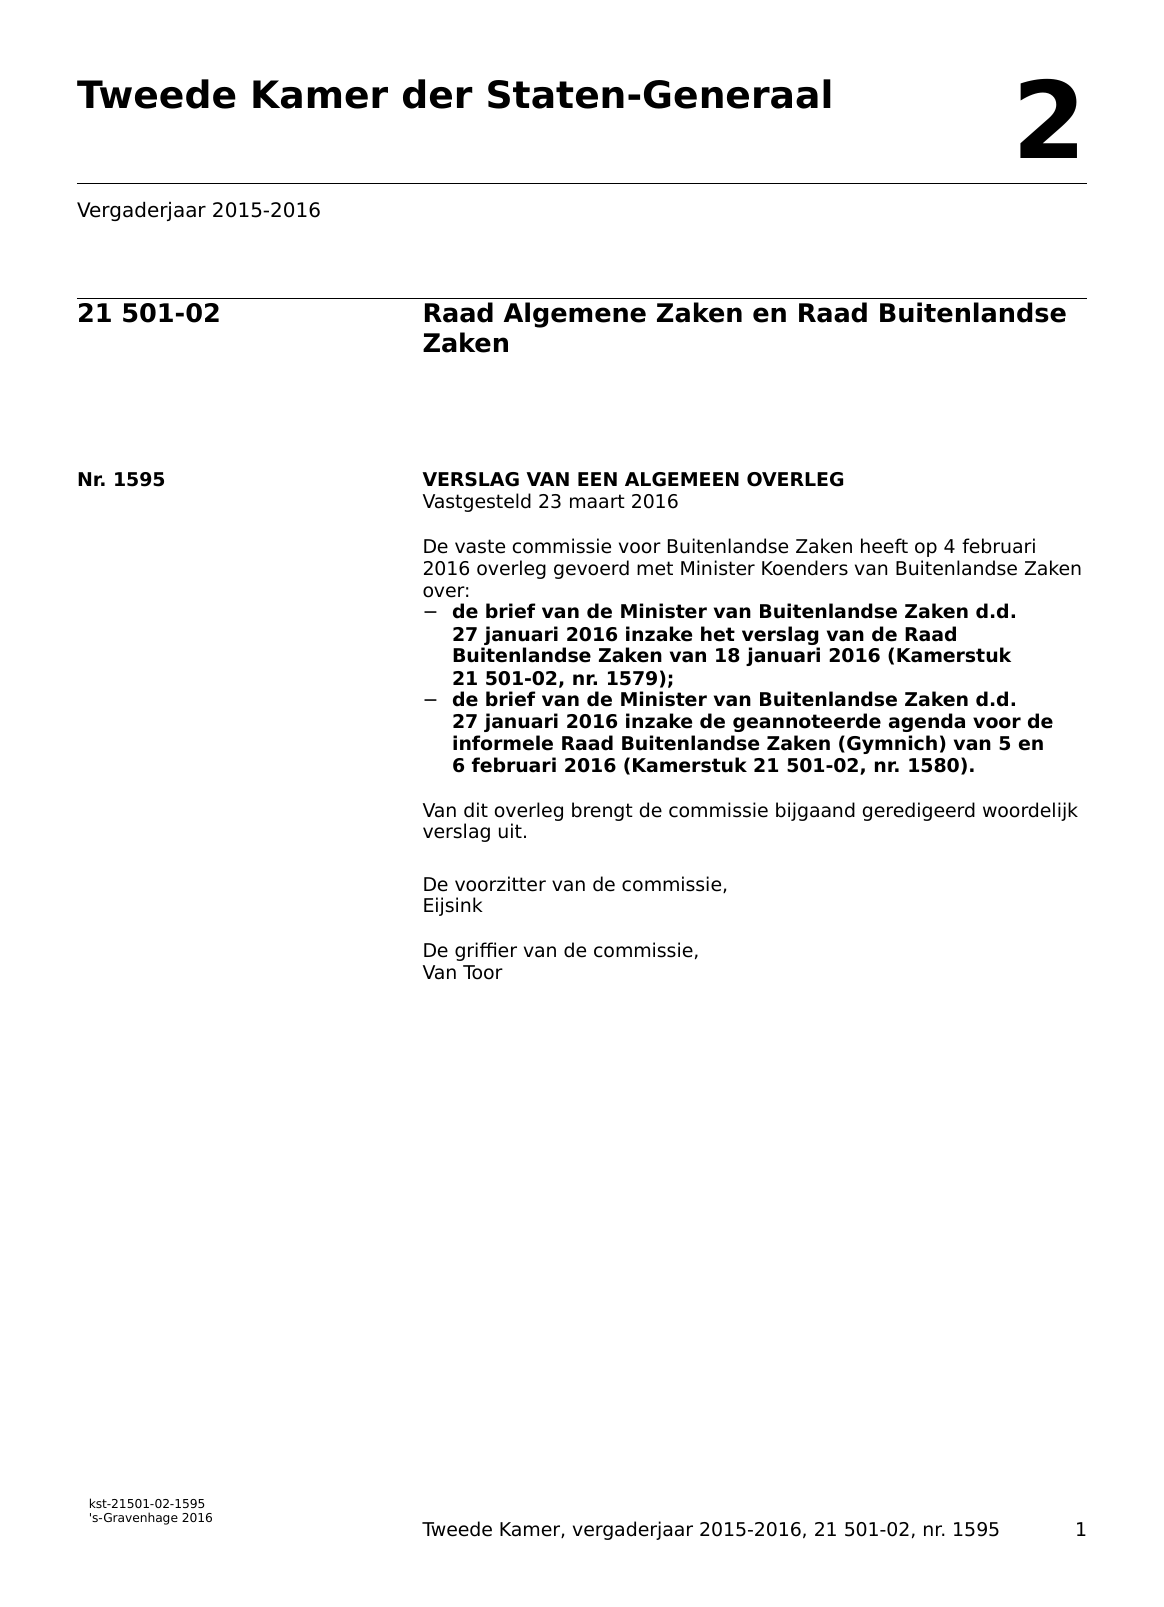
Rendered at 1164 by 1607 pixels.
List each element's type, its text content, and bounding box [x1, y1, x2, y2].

subtitle 21 501-02 Raad Algemene Zaken en Raad Buitenlandse Zaken [77, 299, 1087, 358]
text Vastgesteld 23 maart 2016 [422, 491, 1087, 513]
table_cell Vergaderjaar 2015-2016 [77, 184, 1087, 298]
text − de brief van de Minister van Buitenlandse Zaken d.d. 27 januari 2016 inzake het verslag van de Raad Buitenlandse Zaken van 18 januari 2016 (Kamerstuk 21 501-02, nr. 1579); [422, 601, 1087, 689]
text De griffier van de commissie, Van Toor [422, 939, 1087, 983]
text Van dit overleg brengt de commissie bijgaand geredigeerd woordelijk verslag uit. [422, 799, 1087, 843]
subtitle Nr. 1595 VERSLAG VAN EEN ALGEMEEN OVERLEG [77, 469, 1087, 491]
text − de brief van de Minister van Buitenlandse Zaken d.d. 27 januari 2016 inzake de geannoteerde agenda voor de informele Raad Buitenlandse Zaken (Gymnich) van 5 en 6 februari 2016 (Kamerstuk 21 501-02, nr. 1580). [422, 689, 1087, 777]
table_header Tweede Kamer der Staten-Generaal [77, 59, 886, 183]
text 's-Gravenhage 2016 [88, 1511, 323, 1525]
text De voorzitter van de commissie, Eijsink [422, 873, 1087, 917]
table_header 2 [886, 59, 1087, 183]
text De vaste commissie voor Buitenlandse Zaken heeft op 4 februari 2016 overleg gevoerd met Minister Koenders van Buitenlandse Zaken over: [422, 536, 1087, 601]
text kst-21501-02-1595 [88, 1497, 323, 1511]
